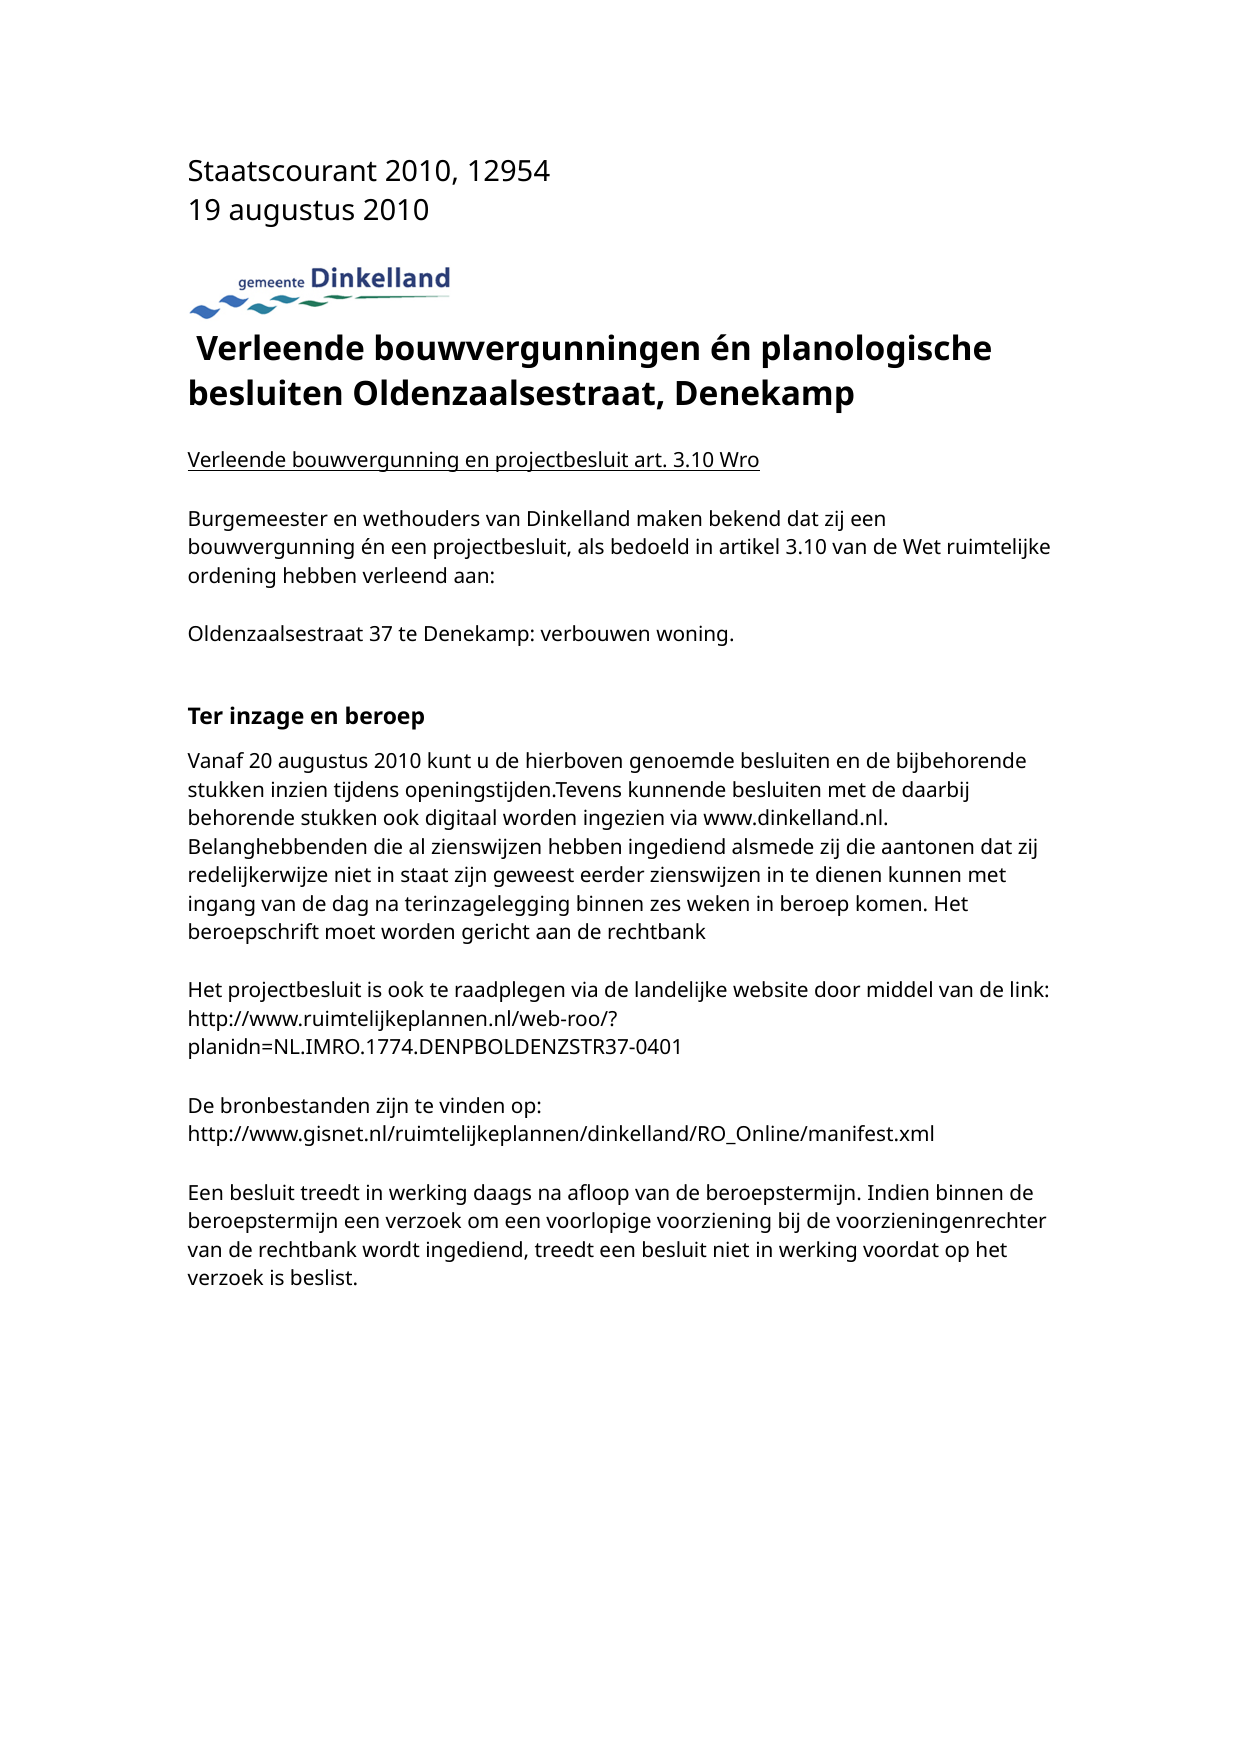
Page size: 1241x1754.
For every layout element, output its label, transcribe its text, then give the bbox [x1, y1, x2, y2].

text Burgemeester en wethouders van Dinkelland maken bekend dat zij een bouwvergunning én een projectbesluit, als bedoeld in artikel 3.10 van de Wet ruimtelijke ordening hebben verleend aan: [187, 504, 1053, 589]
text Een besluit treedt in werking daags na afloop van de beroepstermijn. Indien binnen de beroepstermijn een verzoek om een voorlopige voorziening bij de voorzieningenrechter van de rechtbank wordt ingediend, treedt een besluit niet in werking voordat op het verzoek is beslist. [187, 1178, 1053, 1292]
text De bronbestanden zijn te vinden op: http://www.gisnet.nl/ruimtelijkeplannen/dinkelland/RO_Online/manifest.xml [187, 1091, 1053, 1148]
text Oldenzaalsestraat 37 te Denekamp: verbouwen woning. [187, 619, 1053, 648]
text Staatscourant 2010, 12954 [187, 150, 1053, 190]
subtitle Ter inzage en beroep [187, 700, 1053, 732]
subtitle Verleende bouwvergunningen én planologische besluiten Oldenzaalsestraat, Denekamp [187, 271, 1053, 416]
text Het projectbesluit is ook te raadplegen via de landelijke website door middel van de link: http://www.ruimtelijkeplannen.nl/web-roo/?planidn=NL.IMRO.1774.DENPBOLDENZSTR37-0401 [187, 976, 1053, 1061]
text Vanaf 20 augustus 2010 kunt u de hierboven genoemde besluiten en de bijbehorende stukken inzien tijdens openingstijden.Tevens kunnende besluiten met de daarbij behorende stukken ook digitaal worden ingezien via www.dinkelland.nl. Belanghebbenden die al zienswijzen hebben ingediend alsmede zij die aantonen dat zij redelijkerwijze niet in staat zijn geweest eerder zienswijzen in te dienen kunnen met ingang van de dag na terinzagelegging binnen zes weken in beroep komen. Het beroepschrift moet worden gericht aan de rechtbank [187, 747, 1053, 946]
text Verleende bouwvergunning en projectbesluit art. 3.10 Wro [187, 446, 1053, 474]
picture [187, 258, 454, 325]
text 19 augustus 2010 [187, 190, 1053, 229]
